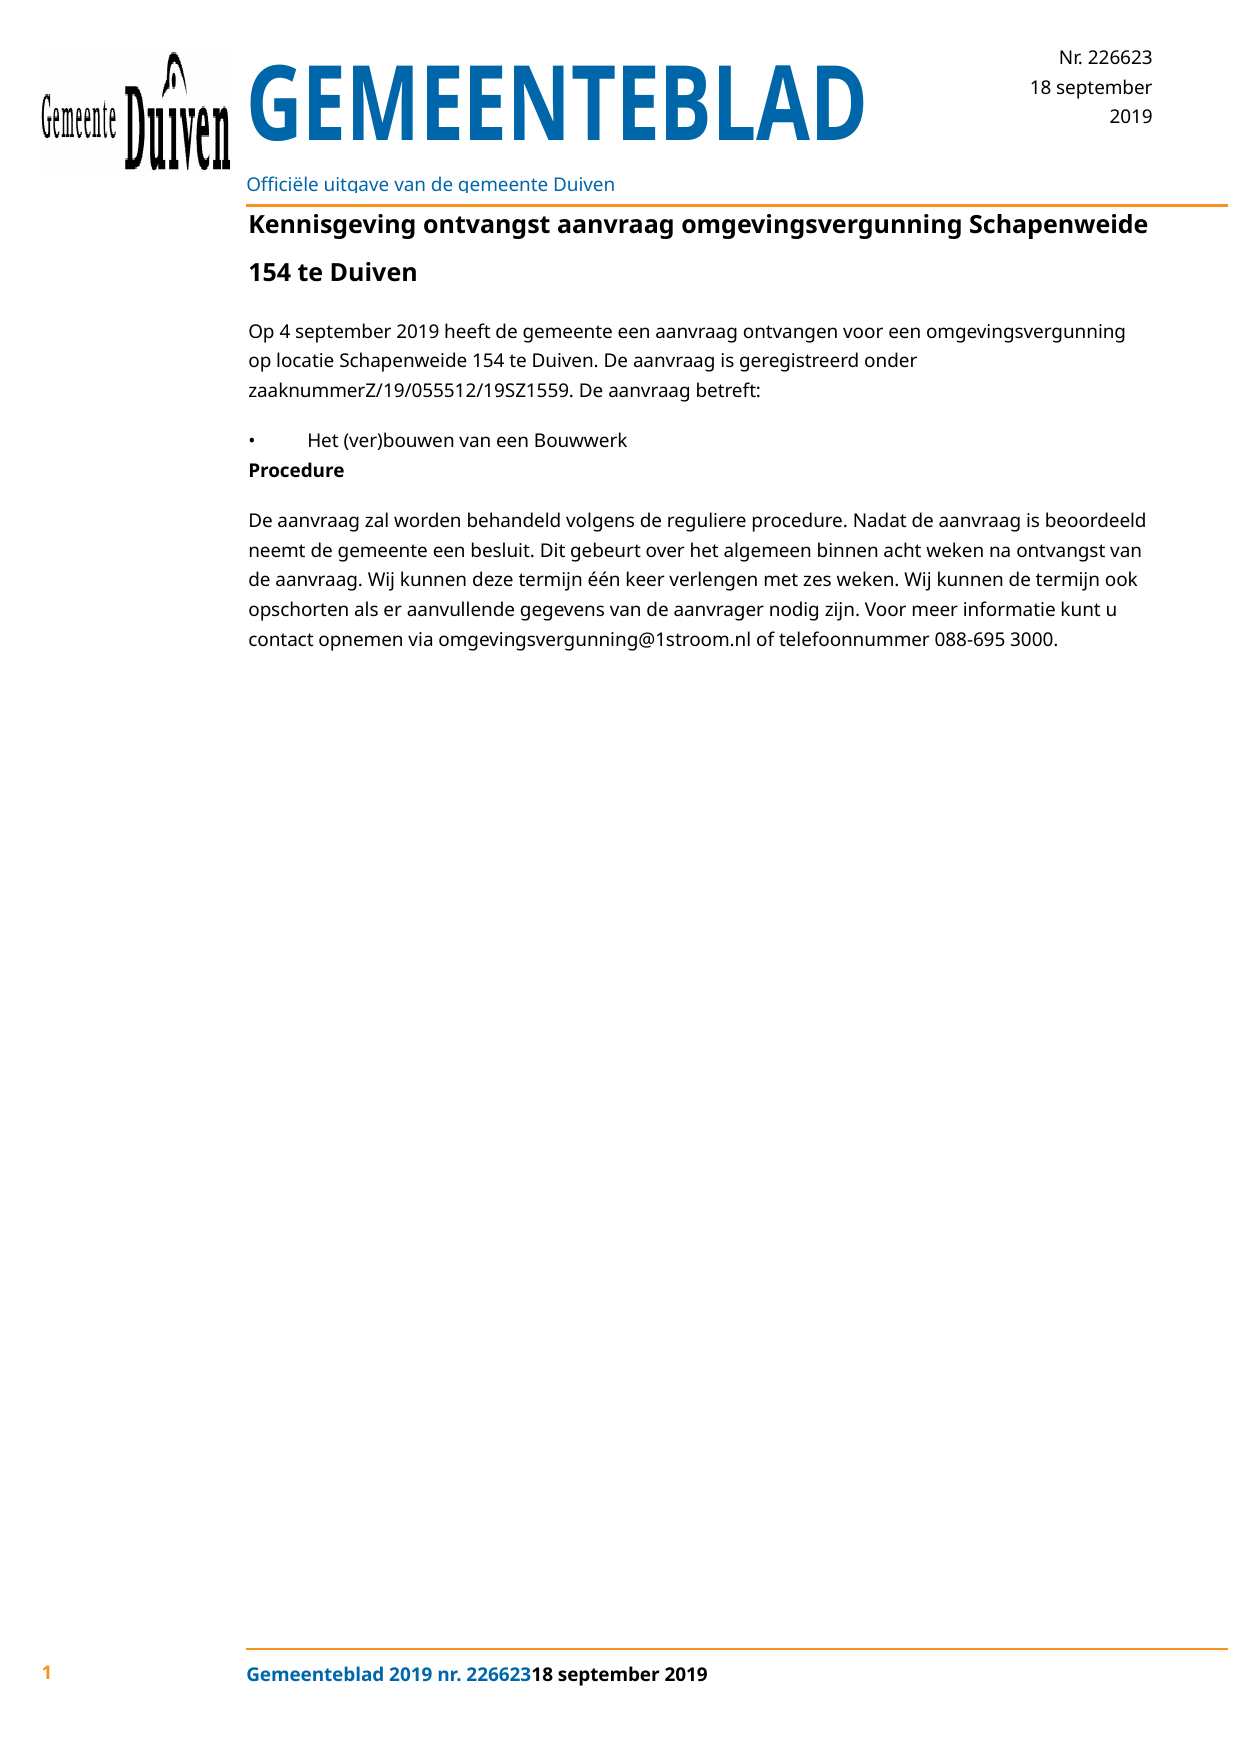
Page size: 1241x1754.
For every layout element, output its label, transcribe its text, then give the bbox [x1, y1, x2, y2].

text Op 4 september 2019 heeft de gemeente een aanvraag ontvangen voor een omgevingsvergunning op locatie Schapenweide 154 te Duiven. De aanvraag is geregistreerd onder zaaknummerZ/19/055512/19SZ1559. De aanvraag betreft: [248, 318, 1152, 403]
list Het (ver)bouwen van een Bouwwerk [248, 427, 1152, 453]
picture [41, 47, 231, 172]
text Procedure [248, 457, 1152, 483]
text De aanvraag zal worden behandeld volgens de reguliere procedure. Nadat de aanvraag is beoordeeld neemt de gemeente een besluit. Dit gebeurt over het algemeen binnen acht weken na ontvangst van de aanvraag. Wij kunnen deze termijn één keer verlengen met zes weken. Wij kunnen de termijn ook opschorten als er aanvullende gegevens van de aanvrager nodig zijn. Voor meer informatie kunt u contact opnemen via omgevingsvergunning@1stroom.nl of telefoonnummer 088-695 3000. [248, 507, 1152, 652]
text Kennisgeving ontvangst aanvraag omgevingsvergunning Schapenweide 154 te Duiven [248, 207, 1152, 288]
